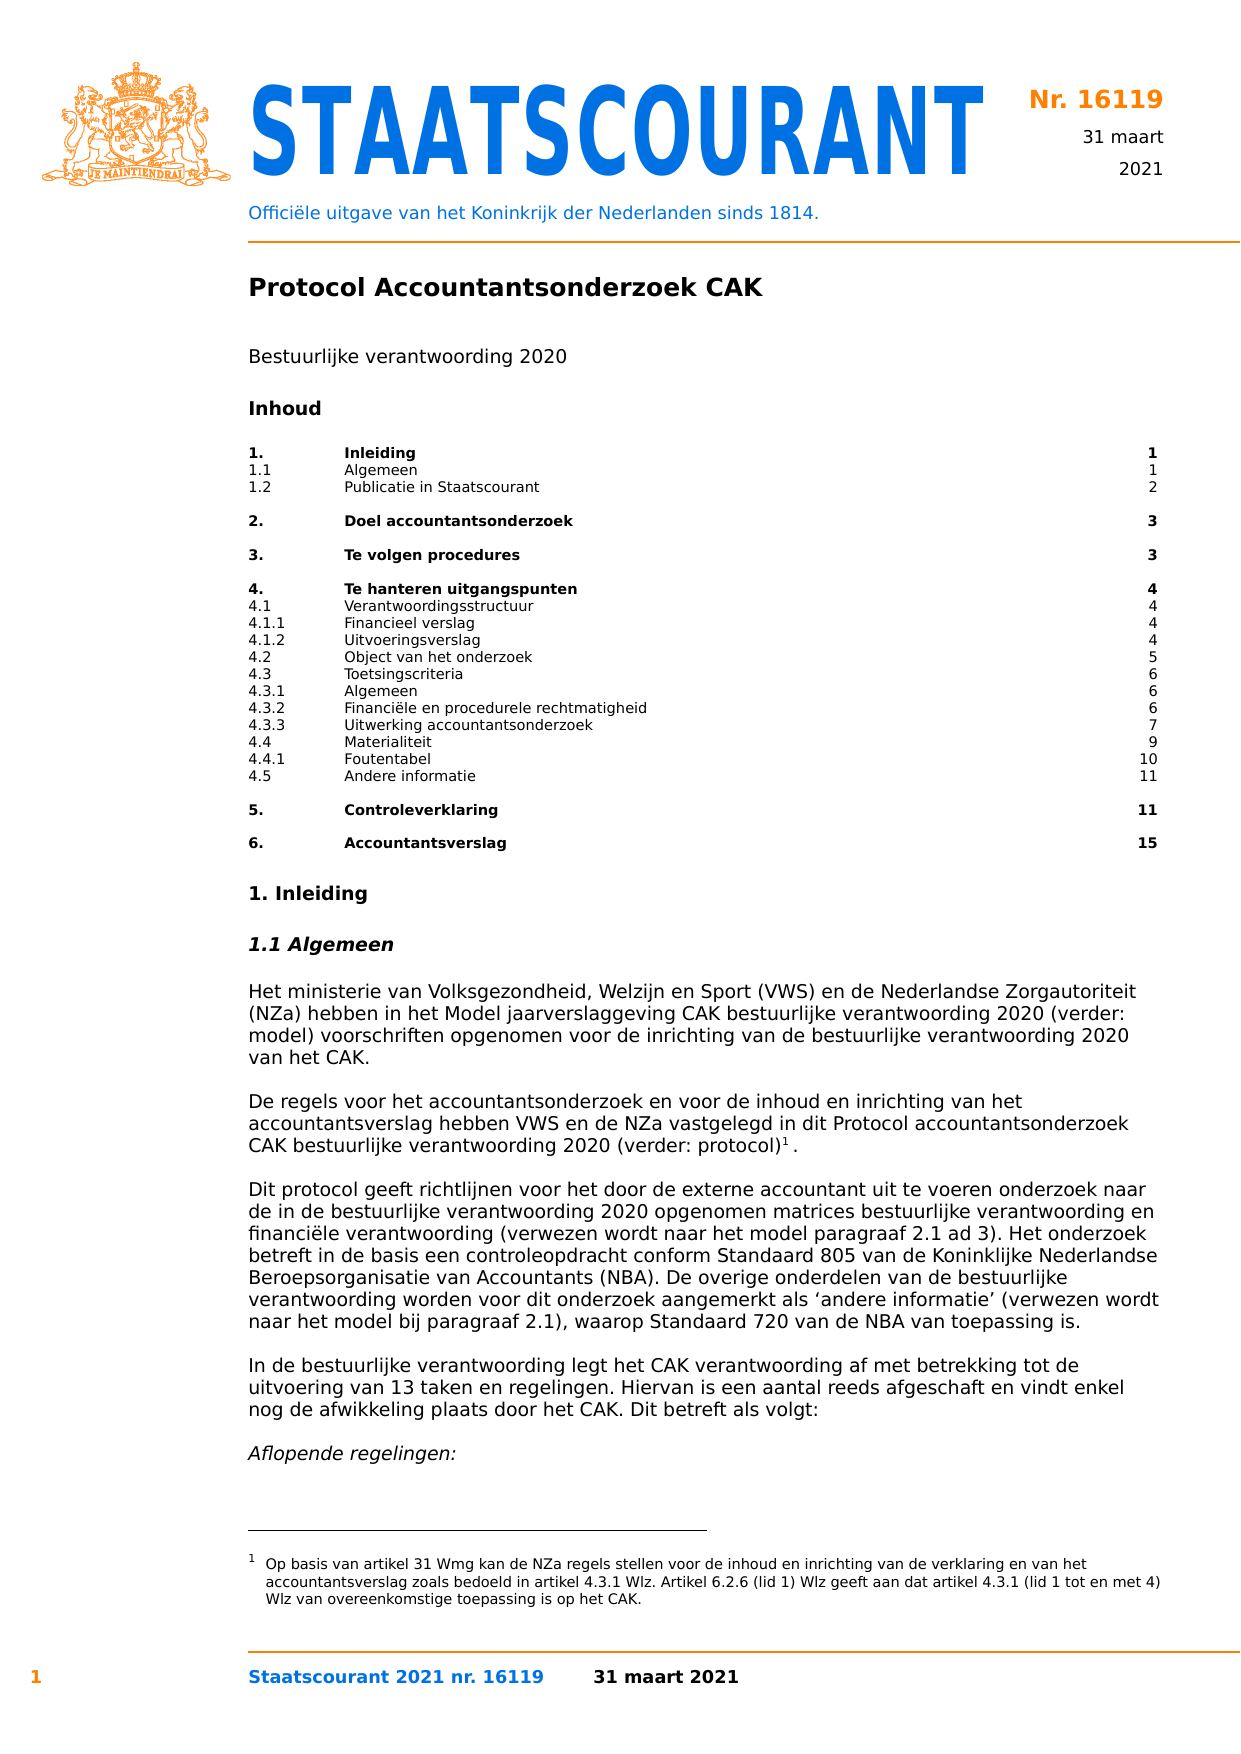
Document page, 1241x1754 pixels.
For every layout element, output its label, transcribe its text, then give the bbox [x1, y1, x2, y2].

table_cell [338, 530, 1052, 547]
table_cell 4 [1052, 632, 1163, 649]
table_cell 3 [1052, 547, 1163, 564]
table_cell [248, 496, 338, 513]
table_cell 5 [1052, 649, 1163, 666]
table_cell 10 [1052, 751, 1163, 767]
table_cell Algemeen [338, 462, 1052, 479]
table_cell [1052, 819, 1163, 835]
table_cell Publicatie in Staatscourant [338, 479, 1052, 496]
table_cell Toetsingscriteria [338, 666, 1052, 683]
table_cell Financiële en procedurele rechtmatigheid [338, 700, 1052, 717]
table_cell Verantwoordingsstructuur [338, 598, 1052, 615]
table_cell [248, 819, 338, 835]
text Op basis van artikel 31 Wmg kan de NZa regels stellen voor de inhoud en inrichting van de verklaring en van het accountantsverslag zoals bedoeld in artikel 4.3.1 Wlz. Artikel 6.2.6 (lid 1) Wlz geeft aan dat artikel 4.3.1 (lid 1 tot en met 4) Wlz van overeenkomstige toepassing is op het CAK. [248, 1552, 1163, 1608]
table_cell 4.1.1 [248, 615, 338, 632]
table_cell 4 [1052, 615, 1163, 632]
table_cell Accountantsverslag [338, 835, 1052, 852]
picture [41, 62, 231, 186]
table_cell 3 [1052, 513, 1163, 530]
table_cell Officiële uitgave van het Koninkrijk der Nederlanden sinds 1814. [248, 203, 1240, 241]
table_cell 6 [1052, 683, 1163, 699]
table_cell 4. [248, 581, 338, 598]
table_cell 1.2 [248, 479, 338, 496]
subtitle 1. Inleiding [248, 882, 1163, 904]
table_cell Controleverklaring [338, 801, 1052, 818]
table_cell [338, 819, 1052, 835]
table_cell 6 [1052, 700, 1163, 717]
table_cell 4 [1052, 598, 1163, 615]
table_cell [1052, 564, 1163, 581]
table_cell Financieel verslag [338, 615, 1052, 632]
text De regels voor het accountantsonderzoek en voor de inhoud en inrichting van het accountantsverslag hebben VWS en de NZa vastgelegd in dit Protocol accountantsonderzoek CAK bestuurlijke verantwoording 2020 (verder: protocol). [248, 1091, 1163, 1157]
table_header STAATSCOURANT [248, 62, 998, 203]
table_cell 11 [1052, 801, 1163, 818]
table_cell [1052, 785, 1163, 801]
text Bestuurlijke verantwoording 2020 [248, 346, 1163, 368]
table_cell [338, 564, 1052, 581]
table_cell Andere informatie [338, 768, 1052, 784]
table_cell [338, 785, 1052, 801]
table_cell Foutentabel [338, 751, 1052, 767]
table_cell 4.5 [248, 768, 338, 784]
table_cell Object van het onderzoek [338, 649, 1052, 666]
table_cell 1 [1052, 462, 1163, 479]
table_cell [1052, 496, 1163, 513]
table_header [25, 62, 248, 241]
table_cell 31 maart [998, 121, 1240, 153]
table_cell Te volgen procedures [338, 547, 1052, 564]
table_cell [248, 785, 338, 801]
table_cell 5. [248, 801, 338, 818]
table_cell 2. [248, 513, 338, 530]
table_cell Algemeen [338, 683, 1052, 699]
table_header Inleiding [338, 445, 1052, 462]
table_cell Te hanteren uitgangspunten [338, 581, 1052, 598]
table_cell 4.3.2 [248, 700, 338, 717]
table_cell 4.3 [248, 666, 338, 683]
table_cell 4.4.1 [248, 751, 338, 767]
table_cell [248, 530, 338, 547]
table_cell 4.1.2 [248, 632, 338, 649]
table_cell 9 [1052, 734, 1163, 751]
text Het ministerie van Volksgezondheid, Welzijn en Sport (VWS) en de Nederlandse Zorgautoriteit (NZa) hebben in het Model jaarverslaggeving CAK bestuurlijke verantwoording 2020 (verder: model) voorschriften opgenomen voor de inrichting van de bestuurlijke verantwoording 2020 van het CAK. [248, 981, 1163, 1069]
table_cell 11 [1052, 768, 1163, 784]
table_cell 2021 [998, 153, 1240, 203]
table_header 1 [1052, 445, 1163, 462]
table_cell 6. [248, 835, 338, 852]
table_cell 15 [1052, 835, 1163, 852]
table_cell 4.1 [248, 598, 338, 615]
table_cell 6 [1052, 666, 1163, 683]
subtitle Protocol Accountantsonderzoek CAK [248, 273, 1163, 302]
table_cell 4 [1052, 581, 1163, 598]
text Aflopende regelingen: [248, 1442, 1163, 1464]
table_cell Doel accountantsonderzoek [338, 513, 1052, 530]
table_cell 2 [1052, 479, 1163, 496]
table_cell Uitwerking accountantsonderzoek [338, 717, 1052, 733]
table_cell [338, 496, 1052, 513]
text Dit protocol geeft richtlijnen voor het door de externe accountant uit te voeren onderzoek naar de in de bestuurlijke verantwoording 2020 opgenomen matrices bestuurlijke verantwoording en financiële verantwoording (verwezen wordt naar het model paragraaf 2.1 ad 3). Het onderzoek betreft in de basis een controleopdracht conform Standaard 805 van de Koninklijke Nederlandse Beroepsorganisatie van Accountants (NBA). De overige onderdelen van de bestuurlijke verantwoording worden voor dit onderzoek aangemerkt als ‘andere informatie’ (verwezen wordt naar het model bij paragraaf 2.1), waarop Standaard 720 van de NBA van toepassing is. [248, 1179, 1163, 1333]
table_header 1. [248, 445, 338, 462]
table_cell Materialiteit [338, 734, 1052, 751]
table_header Nr. 16119 [998, 62, 1240, 121]
table_cell 1.1 [248, 462, 338, 479]
subtitle 1.1 Algemeen [248, 934, 1163, 956]
table_cell 4.3.3 [248, 717, 338, 733]
text In de bestuurlijke verantwoording legt het CAK verantwoording af met betrekking tot de uitvoering van 13 taken en regelingen. Hiervan is een aantal reeds afgeschaft en vindt enkel nog de afwikkeling plaats door het CAK. Dit betreft als volgt: [248, 1355, 1163, 1421]
table_cell 3. [248, 547, 338, 564]
table_cell Uitvoeringsverslag [338, 632, 1052, 649]
subtitle Inhoud [248, 398, 1163, 420]
table_cell 4.4 [248, 734, 338, 751]
table_cell 4.2 [248, 649, 338, 666]
table_cell [1052, 530, 1163, 547]
table_cell [248, 564, 338, 581]
table_cell 7 [1052, 717, 1163, 733]
table_cell 4.3.1 [248, 683, 338, 699]
